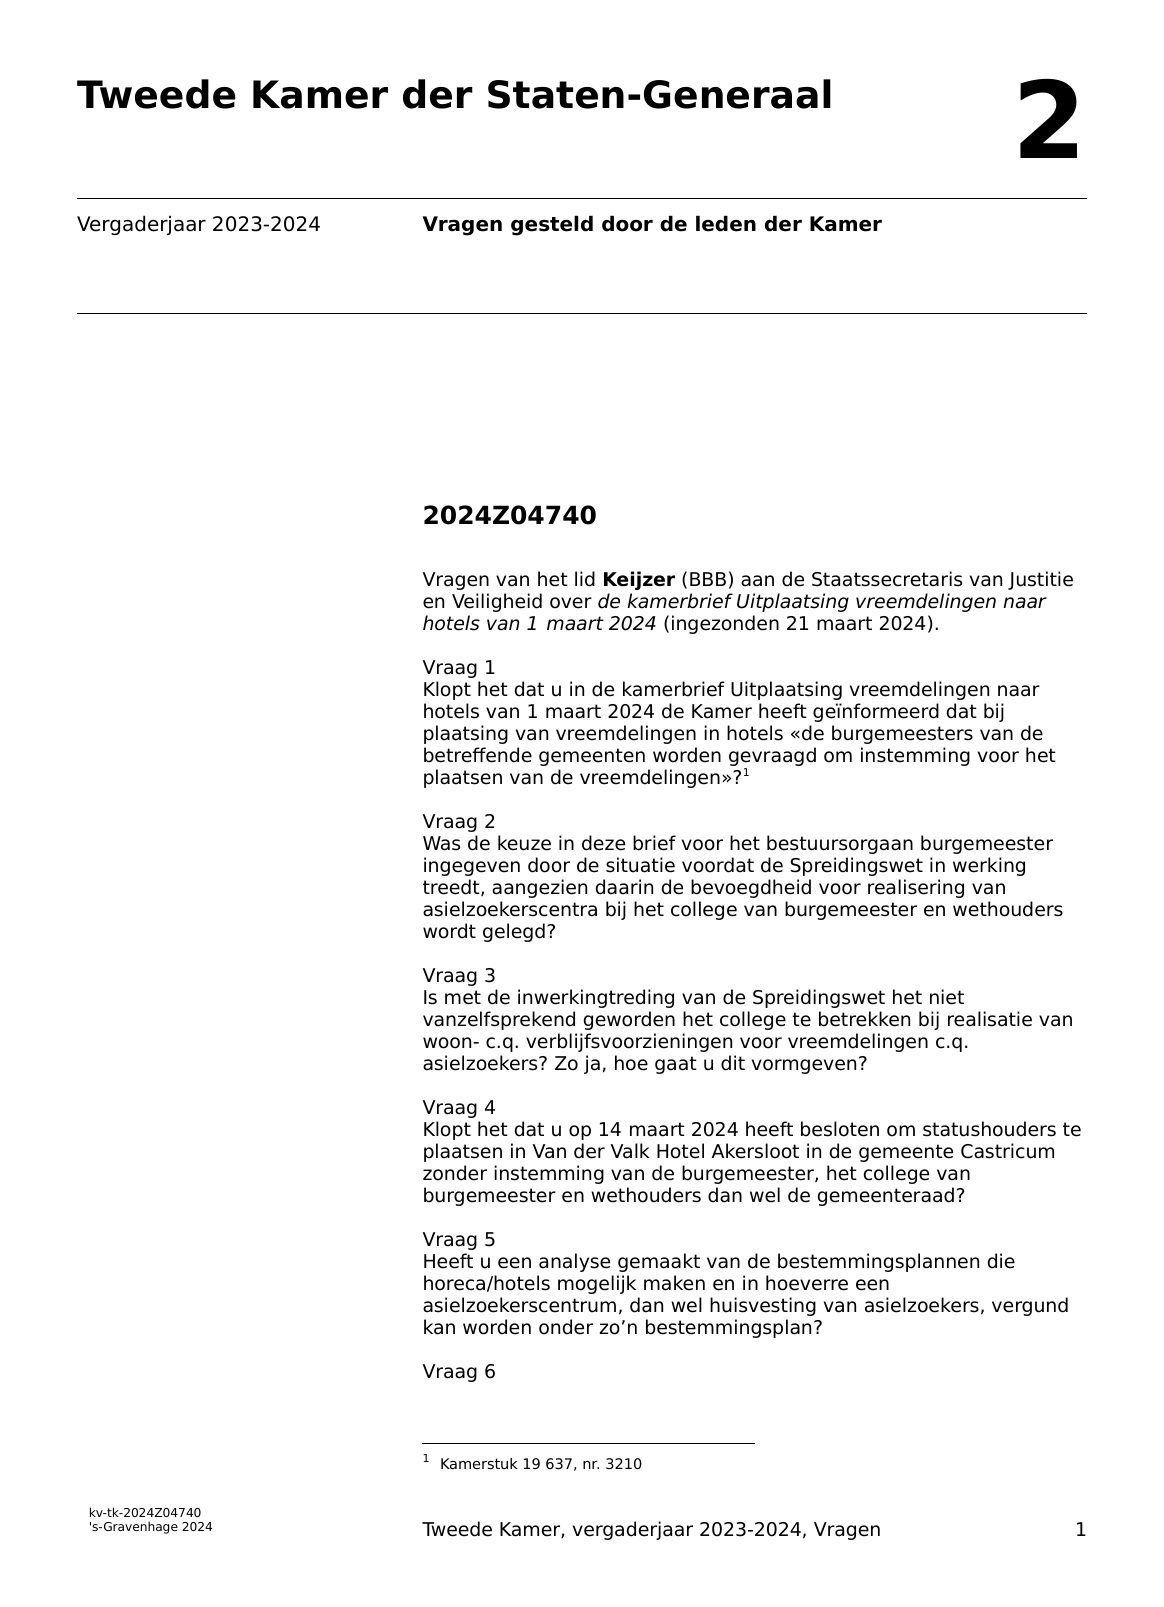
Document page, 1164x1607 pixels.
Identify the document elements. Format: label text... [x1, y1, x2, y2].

text 2024Z04740 [422, 501, 1087, 531]
text Vraag 2 [422, 811, 1087, 833]
text Klopt het dat u op 14 maart 2024 heeft besloten om statushouders te plaatsen in Van der Valk Hotel Akersloot in de gemeente Castricum zonder instemming van de burgemeester, het college van burgemeester en wethouders dan wel de gemeenteraad? [422, 1119, 1087, 1207]
text Vraag 5 [422, 1229, 1087, 1251]
table_header 2 [886, 59, 1087, 198]
text Vraag 1 [422, 657, 1087, 679]
text kv-tk-2024Z04740 [88, 1506, 323, 1520]
text Heeft u een analyse gemaakt van de bestemmingsplannen die horeca/hotels mogelijk maken en in hoeverre een asielzoekerscentrum, dan wel huisvesting van asielzoekers, vergund kan worden onder zo’n bestemmingsplan? [422, 1251, 1087, 1339]
table_cell Vragen gesteld door de leden der Kamer [422, 199, 1087, 313]
text Vraag 6 [422, 1361, 1087, 1383]
table_cell Vergaderjaar 2023-2024 [77, 199, 422, 313]
text Klopt het dat u in de kamerbrief Uitplaatsing vreemdelingen naar hotels van 1 maart 2024 de Kamer heeft geïnformeerd dat bij plaatsing van vreemdelingen in hotels «de burgemeesters van de betreffende gemeenten worden gevraagd om instemming voor het plaatsen van de vreemdelingen»? [422, 679, 1087, 789]
text Vraag 3 [422, 965, 1087, 987]
text 's-Gravenhage 2024 [88, 1520, 323, 1534]
text Vraag 4 [422, 1097, 1087, 1119]
table_header Tweede Kamer der Staten-Generaal [77, 59, 886, 198]
text Is met de inwerkingtreding van de Spreidingswet het niet vanzelfsprekend geworden het college te betrekken bij realisatie van woon- c.q. verblijfsvoorzieningen voor vreemdelingen c.q. asielzoekers? Zo ja, hoe gaat u dit vormgeven? [422, 987, 1087, 1075]
text Vragen van het lid Keijzer (BBB) aan de Staatssecretaris van Justitie en Veiligheid over de kamerbrief Uitplaatsing vreemdelingen naar hotels van 1 maart 2024 (ingezonden 21 maart 2024). [422, 569, 1087, 635]
text Kamerstuk 19 637, nr. 3210 [422, 1452, 1087, 1474]
text Was de keuze in deze brief voor het bestuursorgaan burgemeester ingegeven door de situatie voordat de Spreidingswet in werking treedt, aangezien daarin de bevoegdheid voor realisering van asielzoekerscentra bij het college van burgemeester en wethouders wordt gelegd? [422, 833, 1087, 943]
